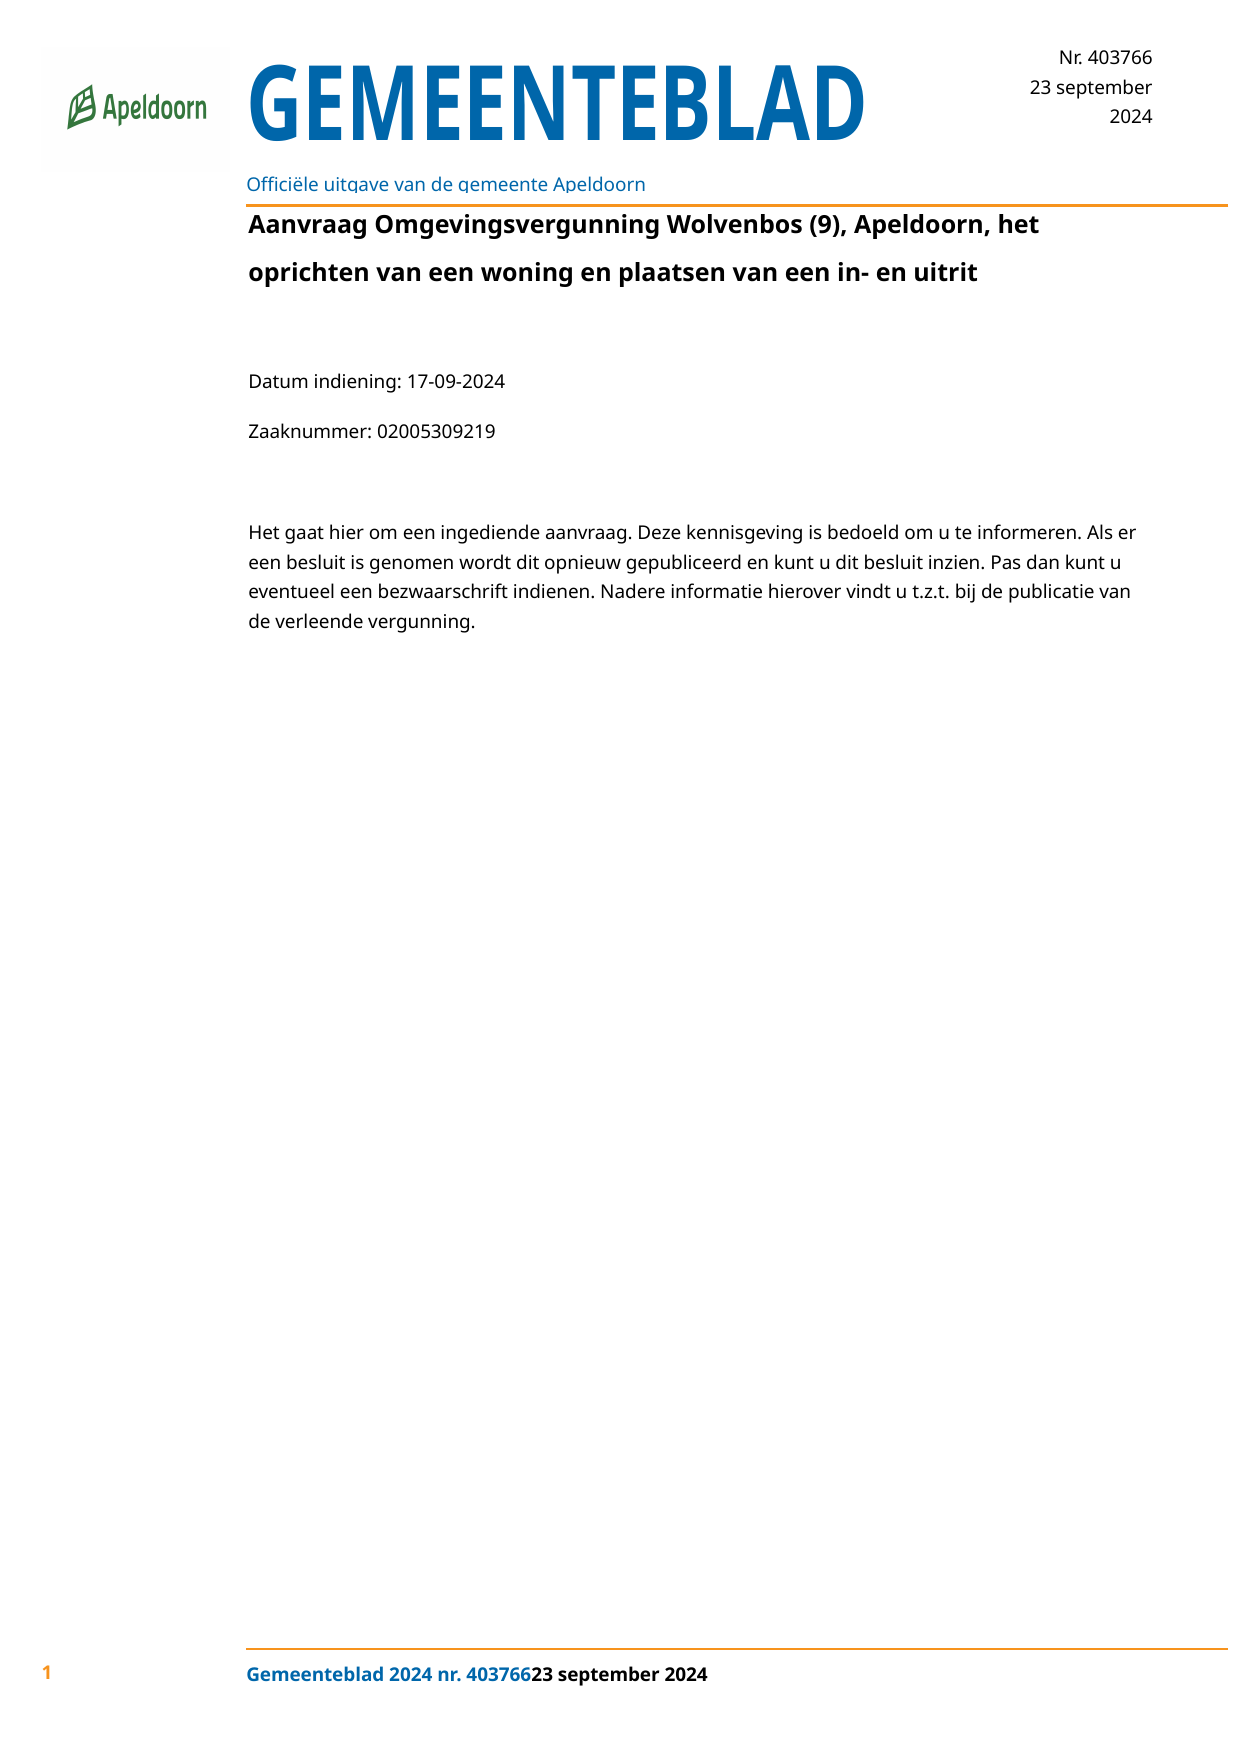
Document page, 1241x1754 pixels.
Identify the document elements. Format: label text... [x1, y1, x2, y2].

picture [41, 47, 231, 172]
text Zaaknummer: 02005309219 [248, 419, 1152, 444]
text Het gaat hier om een ingediende aanvraag. Deze kennisgeving is bedoeld om u te informeren. Als er een besluit is genomen wordt dit opnieuw gepubliceerd en kunt u dit besluit inzien. Pas dan kunt u eventueel een bezwaarschrift indienen. Nadere informatie hierover vindt u t.z.t. bij de publicatie van de verleende vergunning. [248, 519, 1152, 634]
text Datum indiening: 17-09-2024 [248, 368, 1152, 394]
text Aanvraag Omgevingsvergunning Wolvenbos (9), Apeldoorn, het oprichten van een woning en plaatsen van een in- en uitrit [248, 207, 1152, 288]
